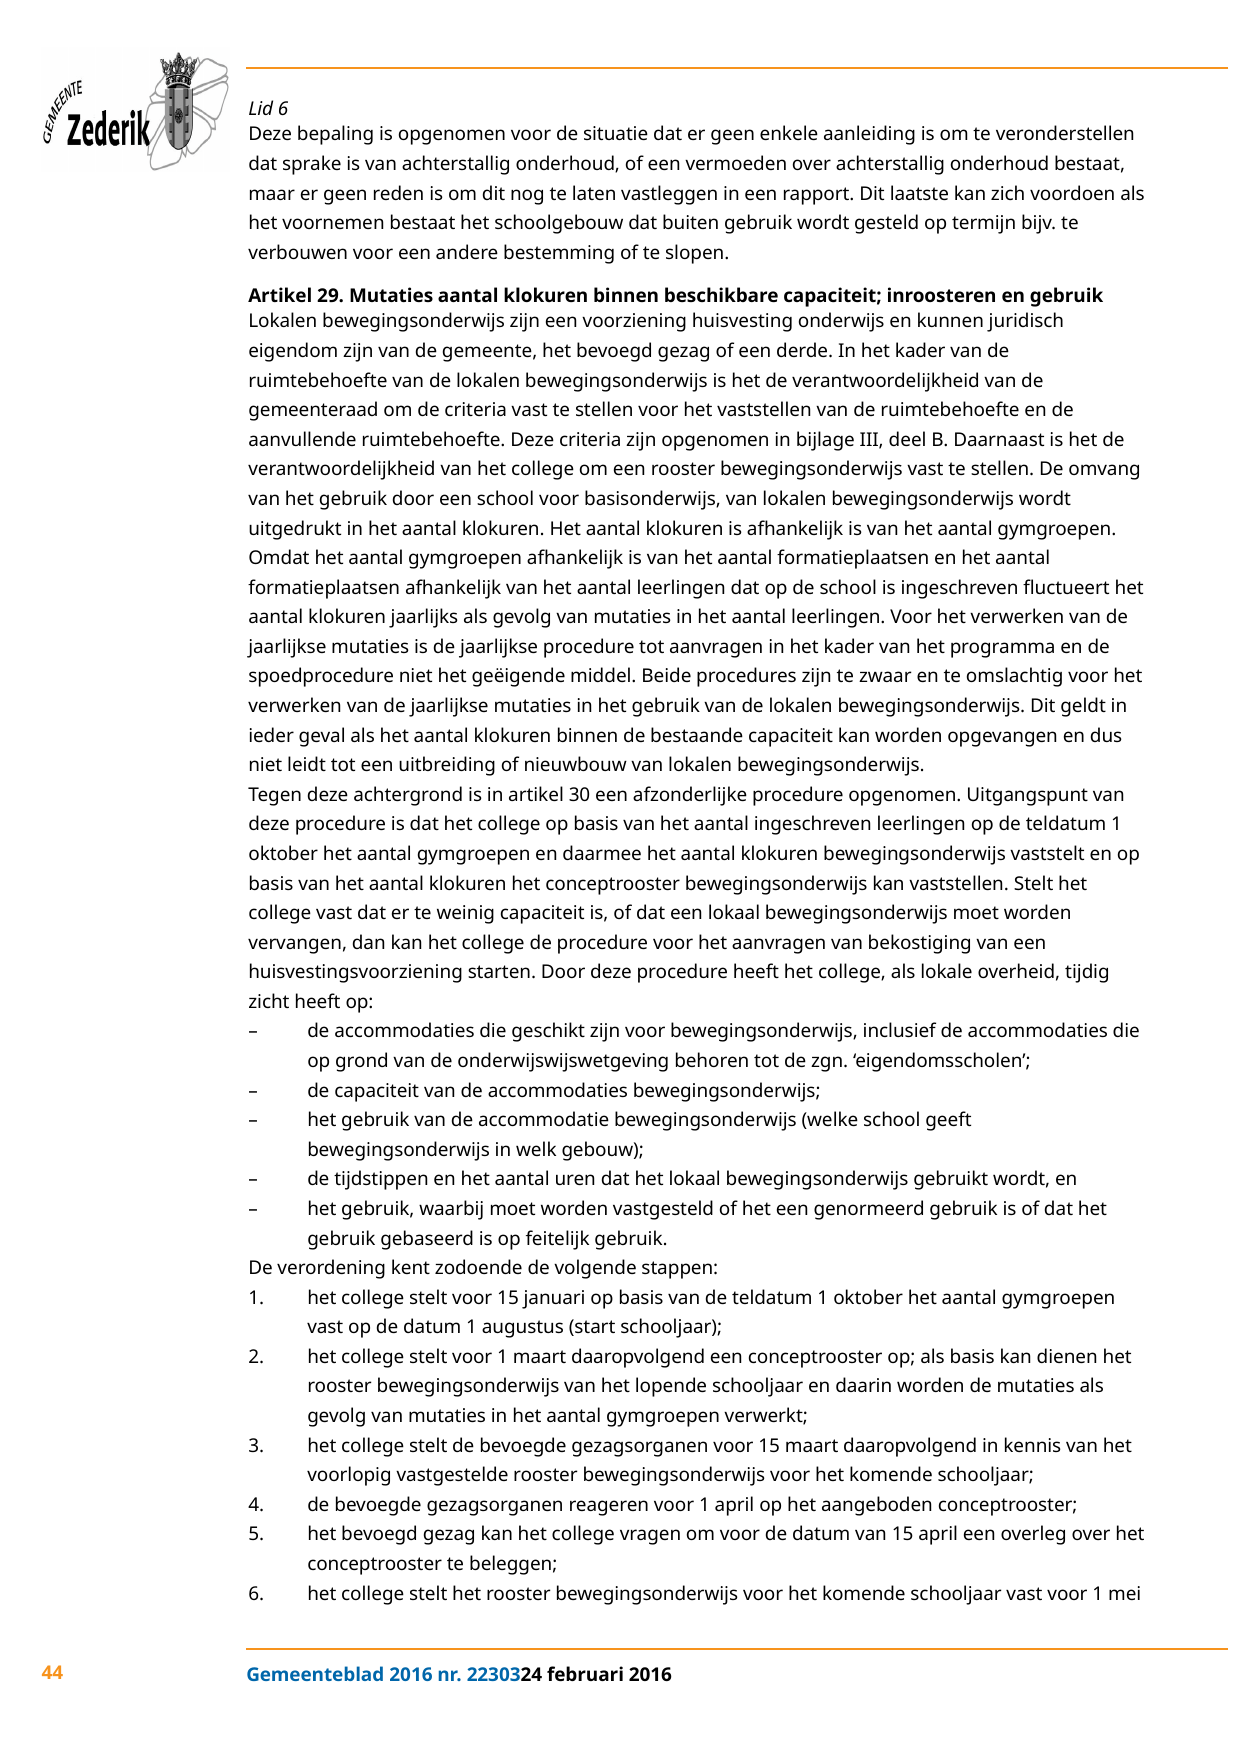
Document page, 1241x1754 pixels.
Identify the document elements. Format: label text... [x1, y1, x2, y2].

text Lid 6 [248, 95, 1152, 121]
list de tijdstippen en het aantal uren dat het lokaal bewegingsonderwijs gebruikt wordt, en [248, 1166, 1152, 1191]
text Deze bepaling is opgenomen voor de situatie dat er geen enkele aanleiding is om te veronderstellen dat sprake is van achterstallig onderhoud, of een vermoeden over achterstallig onderhoud bestaat, maar er geen reden is om dit nog te laten vastleggen in een rapport. Dit laatste kan zich voordoen als het voornemen bestaat het schoolgebouw dat buiten gebruik wordt gesteld op termijn bijv. te verbouwen voor een andere bestemming of te slopen. [248, 121, 1152, 264]
text Lokalen bewegingsonderwijs zijn een voorziening huisvesting onderwijs en kunnen juridisch eigendom zijn van de gemeente, het bevoegd gezag of een derde. In het kader van de ruimtebehoefte van de lokalen bewegingsonderwijs is het de verantwoordelijkheid van de gemeenteraad om de criteria vast te stellen voor het vaststellen van de ruimtebehoefte en de aanvullende ruimtebehoefte. Deze criteria zijn opgenomen in bijlage III, deel B. Daarnaast is het de verantwoordelijkheid van het college om een rooster bewegingsonderwijs vast te stellen. De omvang van het gebruik door een school voor basisonderwijs, van lokalen bewegingsonderwijs wordt uitgedrukt in het aantal klokuren. Het aantal klokuren is afhankelijk is van het aantal gymgroepen. Omdat het aantal gymgroepen afhankelijk is van het aantal formatieplaatsen en het aantal formatieplaatsen afhankelijk van het aantal leerlingen dat op de school is ingeschreven fluctueert het aantal klokuren jaarlijks als gevolg van mutaties in het aantal leerlingen. Voor het verwerken van de jaarlijkse mutaties is de jaarlijkse procedure tot aanvragen in het kader van het programma en de spoedprocedure niet het geëigende middel. Beide procedures zijn te zwaar en te omslachtig voor het verwerken van de jaarlijkse mutaties in het gebruik van de lokalen bewegingsonderwijs. Dit geldt in ieder geval als het aantal klokuren binnen de bestaande capaciteit kan worden opgevangen en dus niet leidt tot een uitbreiding of nieuwbouw van lokalen bewegingsonderwijs. [248, 308, 1152, 777]
picture [41, 47, 231, 172]
list de accommodaties die geschikt zijn voor bewegingsonderwijs, inclusief de accommodaties die op grond van de onderwijswijswetgeving behoren tot de zgn. ‘eigendomsscholen’; [248, 1018, 1152, 1073]
list het bevoegd gezag kan het college vragen om voor de datum van 15 april een overleg over het conceptrooster te beleggen; [248, 1521, 1152, 1576]
list het college stelt voor 15 januari op basis van de teldatum 1 oktober het aantal gymgroepen vast op de datum 1 augustus (start schooljaar); [248, 1284, 1152, 1339]
list de capaciteit van de accommodaties bewegingsonderwijs; [248, 1077, 1152, 1103]
list de bevoegde gezagsorganen reageren voor 1 april op het aangeboden conceptrooster; [248, 1491, 1152, 1517]
text De verordening kent zodoende de volgende stappen: [248, 1254, 1152, 1280]
text Tegen deze achtergrond is in artikel 30 een afzonderlijke procedure opgenomen. Uitgangspunt van deze procedure is dat het college op basis van het aantal ingeschreven leerlingen op de teldatum 1 oktober het aantal gymgroepen en daarmee het aantal klokuren bewegingsonderwijs vaststelt en op basis van het aantal klokuren het conceptrooster bewegingsonderwijs kan vaststellen. Stelt het college vast dat er te weinig capaciteit is, of dat een lokaal bewegingsonderwijs moet worden vervangen, dan kan het college de procedure voor het aanvragen van bekostiging van een huisvestingsvoorziening starten. Door deze procedure heeft het college, als lokale overheid, tijdig zicht heeft op: [248, 781, 1152, 1014]
text Artikel 29. Mutaties aantal klokuren binnen beschikbare capaciteit; inroosteren en gebruik [248, 282, 1152, 308]
list het gebruik, waarbij moet worden vastgesteld of het een genormeerd gebruik is of dat het gebruik gebaseerd is op feitelijk gebruik. [248, 1195, 1152, 1251]
list het college stelt de bevoegde gezagsorganen voor 15 maart daaropvolgend in kennis van het voorlopig vastgestelde rooster bewegingsonderwijs voor het komende schooljaar; [248, 1432, 1152, 1487]
list het college stelt het rooster bewegingsonderwijs voor het komende schooljaar vast voor 1 mei [248, 1580, 1152, 1606]
list het gebruik van de accommodatie bewegingsonderwijs (welke school geeft bewegingsonderwijs in welk gebouw); [248, 1106, 1152, 1162]
list het college stelt voor 1 maart daaropvolgend een conceptrooster op; als basis kan dienen het rooster bewegingsonderwijs van het lopende schooljaar en daarin worden de mutaties als gevolg van mutaties in het aantal gymgroepen verwerkt; [248, 1343, 1152, 1428]
